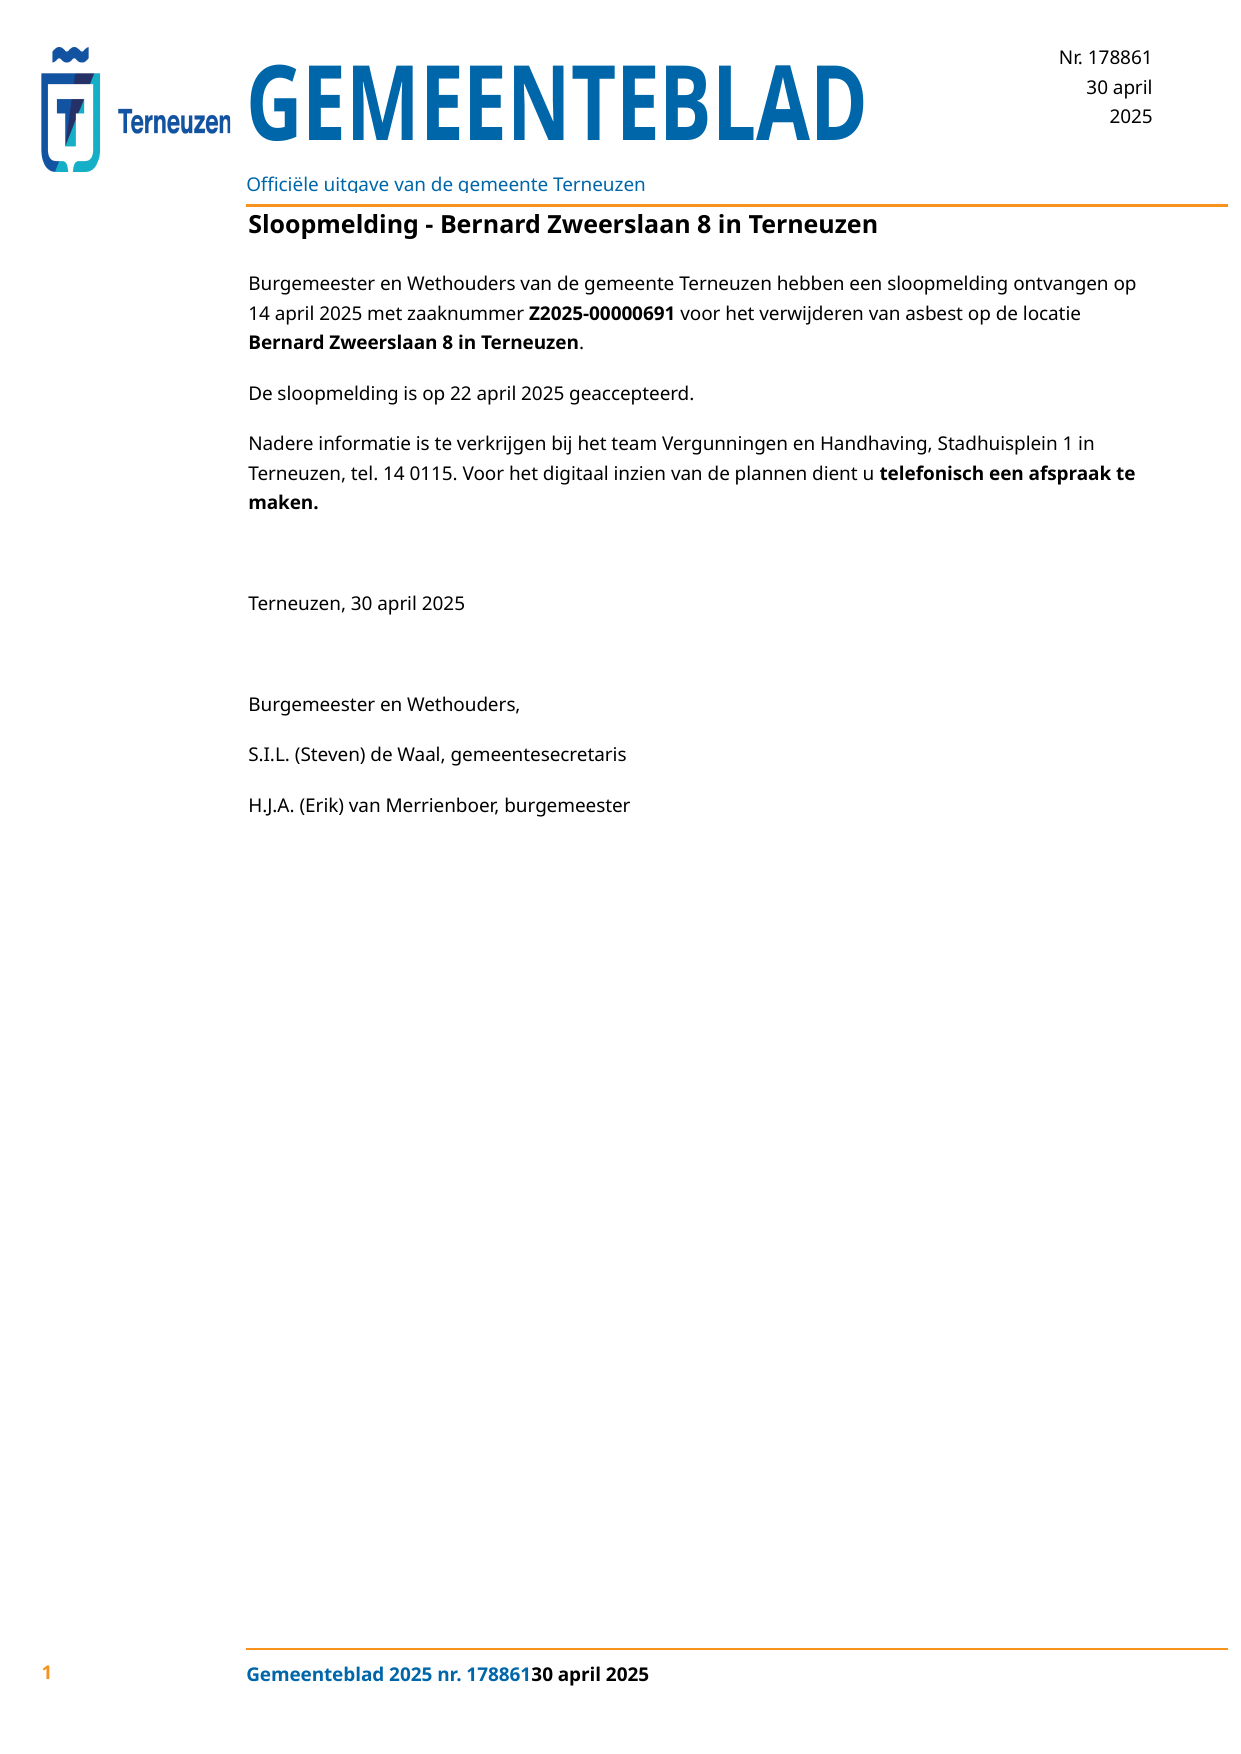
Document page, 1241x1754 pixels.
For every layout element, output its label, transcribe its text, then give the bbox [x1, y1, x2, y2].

text S.I.L. (Steven) de Waal, gemeentesecretaris [248, 742, 1152, 767]
text Burgemeester en Wethouders, [248, 691, 1152, 717]
text De sloopmelding is op 22 april 2025 geaccepteerd. [248, 380, 1152, 406]
text Terneuzen, 30 april 2025 [248, 590, 1152, 616]
picture [41, 47, 231, 172]
text H.J.A. (Erik) van Merrienboer, burgemeester [248, 792, 1152, 818]
text Sloopmelding - Bernard Zweerslaan 8 in Terneuzen [248, 207, 1152, 241]
text Burgemeester en Wethouders van de gemeente Terneuzen hebben een sloopmelding ontvangen op 14 april 2025 met zaaknummer Z2025-00000691 voor het verwijderen van asbest op de locatie Bernard Zweerslaan 8 in Terneuzen. [248, 270, 1152, 355]
text Nadere informatie is te verkrijgen bij het team Vergunningen en Handhaving, Stadhuisplein 1 in Terneuzen, tel. 14 0115. Voor het digitaal inzien van de plannen dient u telefonisch een afspraak te maken. [248, 430, 1152, 515]
